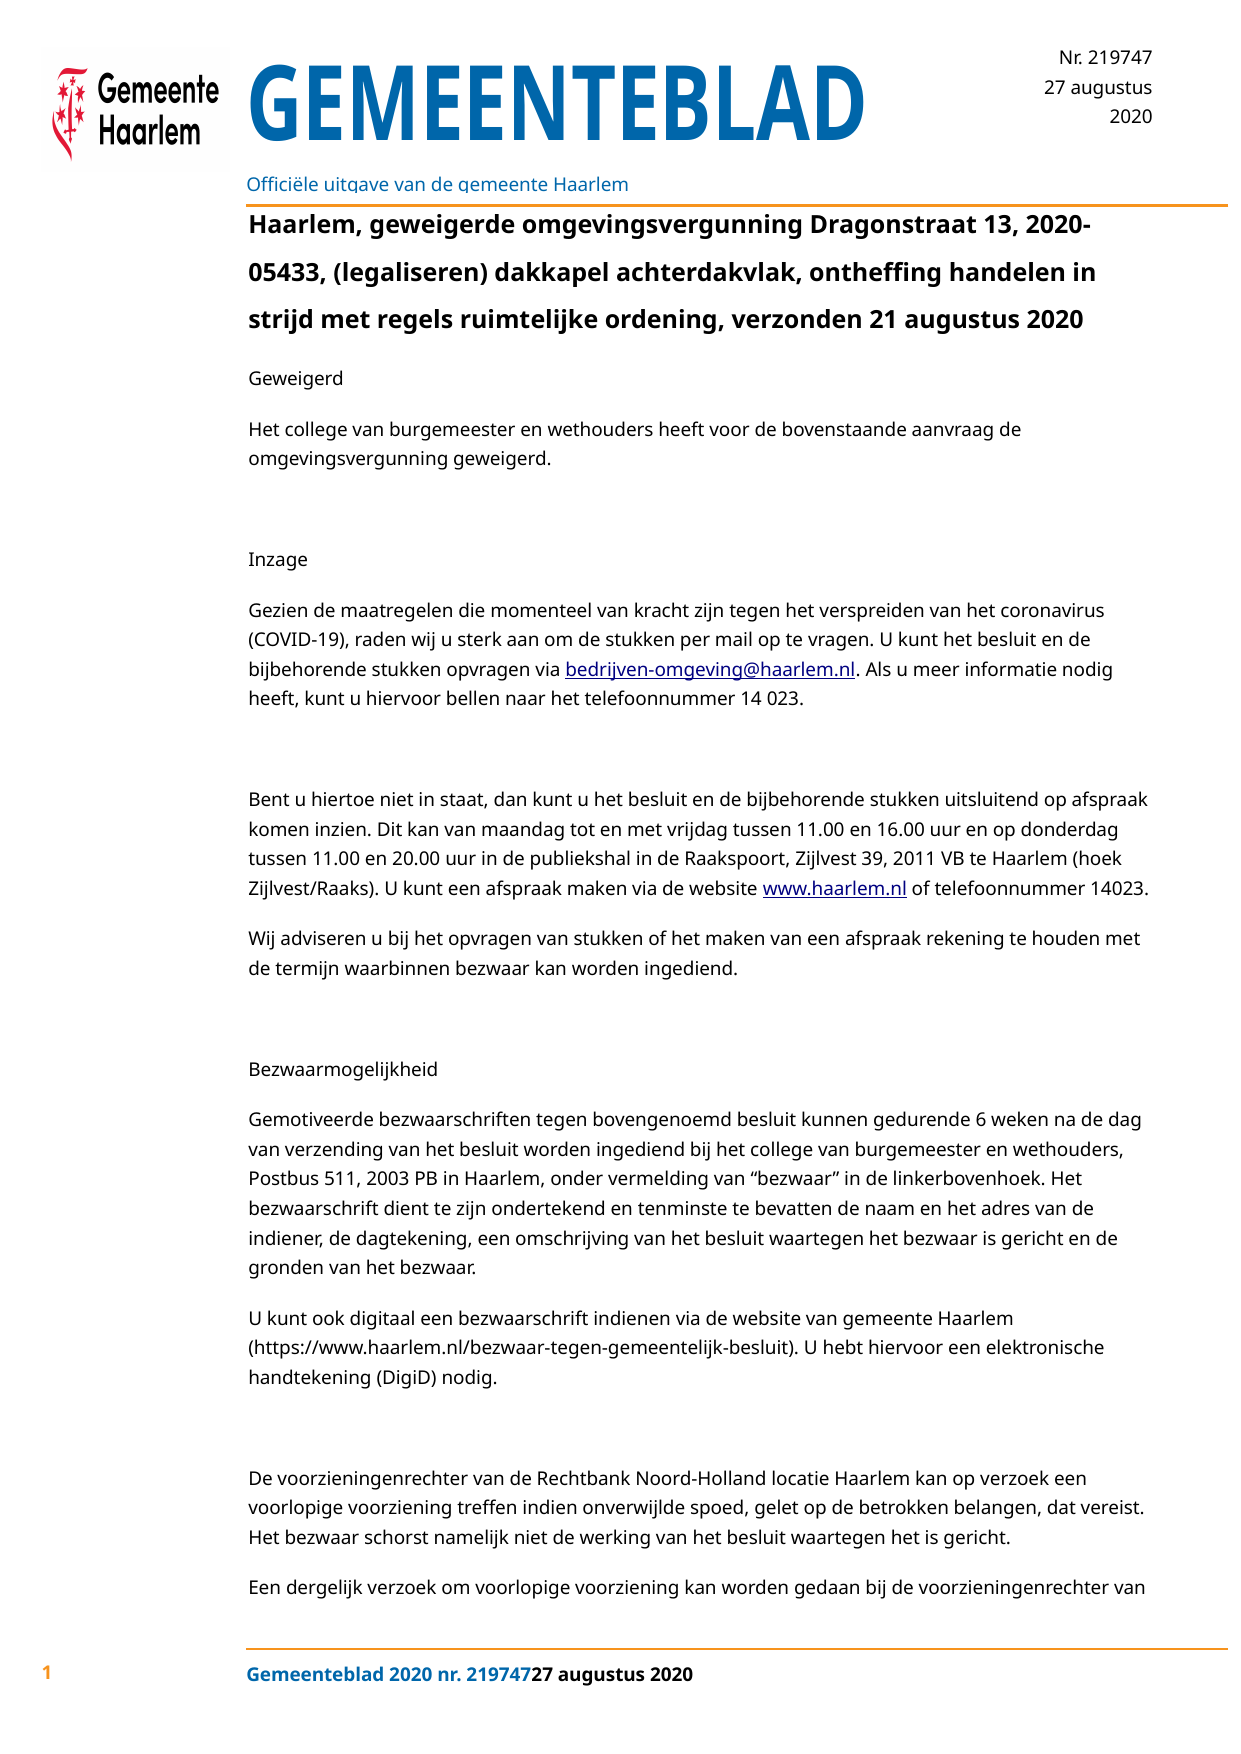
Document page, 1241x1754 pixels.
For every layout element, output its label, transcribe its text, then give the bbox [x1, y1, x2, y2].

picture [41, 47, 231, 172]
text Geweigerd [248, 366, 1152, 391]
text De voorzieningenrechter van de Rechtbank Noord-Holland locatie Haarlem kan op verzoek een voorlopige voorziening treffen indien onverwijlde spoed, gelet op de betrokken belangen, dat vereist. Het bezwaar schorst namelijk niet de werking van het besluit waartegen het is gericht. [248, 1465, 1152, 1549]
text Bent u hiertoe niet in staat, dan kunt u het besluit en de bijbehorende stukken uitsluitend op afspraak komen inzien. Dit kan van maandag tot en met vrijdag tussen 11.00 en 16.00 uur en op donderdag tussen 11.00 en 20.00 uur in de publiekshal in de Raakspoort, Zijlvest 39, 2011 VB te Haarlem (hoek Zijlvest/Raaks). U kunt een afspraak maken via de website www.haarlem.nl of telefoonnummer 14023. [248, 786, 1152, 901]
text Gemotiveerde bezwaarschriften tegen bovengenoemd besluit kunnen gedurende 6 weken na de dag van verzending van het besluit worden ingediend bij het college van burgemeester en wethouders, Postbus 511, 2003 PB in Haarlem, onder vermelding van “bezwaar” in de linkerbovenhoek. Het bezwaarschrift dient te zijn ondertekend en tenminste te bevatten de naam en het adres van de indiener, de dagtekening, een omschrijving van het besluit waartegen het bezwaar is gericht en de gronden van het bezwaar. [248, 1106, 1152, 1280]
text U kunt ook digitaal een bezwaarschrift indienen via de website van gemeente Haarlem (https://www.haarlem.nl/bezwaar-tegen-gemeentelijk-besluit). U hebt hiervoor een elektronische handtekening (DigiD) nodig. [248, 1305, 1152, 1389]
text Het college van burgemeester en wethouders heeft voor de bovenstaande aanvraag de omgevingsvergunning geweigerd. [248, 416, 1152, 471]
text Haarlem, geweigerde omgevingsvergunning Dragonstraat 13, 2020-05433, (legaliseren) dakkapel achterdakvlak, ontheffing handelen in strijd met regels ruimtelijke ordening, verzonden 21 augustus 2020 [248, 207, 1152, 336]
text Gezien de maatregelen die momenteel van kracht zijn tegen het verspreiden van het coronavirus (COVID-19), raden wij u sterk aan om de stukken per mail op te vragen. U kunt het besluit en de bijbehorende stukken opvragen via bedrijven-omgeving@haarlem.nl. Als u meer informatie nodig heeft, kunt u hiervoor bellen naar het telefoonnummer 14 023. [248, 597, 1152, 711]
text Bezwaarmogelijkheid [248, 1056, 1152, 1082]
text Wij adviseren u bij het opvragen van stukken of het maken van een afspraak rekening te houden met de termijn waarbinnen bezwaar kan worden ingediend. [248, 926, 1152, 981]
text Inzage [248, 546, 1152, 572]
text Een dergelijk verzoek om voorlopige voorziening kan worden gedaan bij de voorzieningenrechter van [248, 1574, 1152, 1600]
